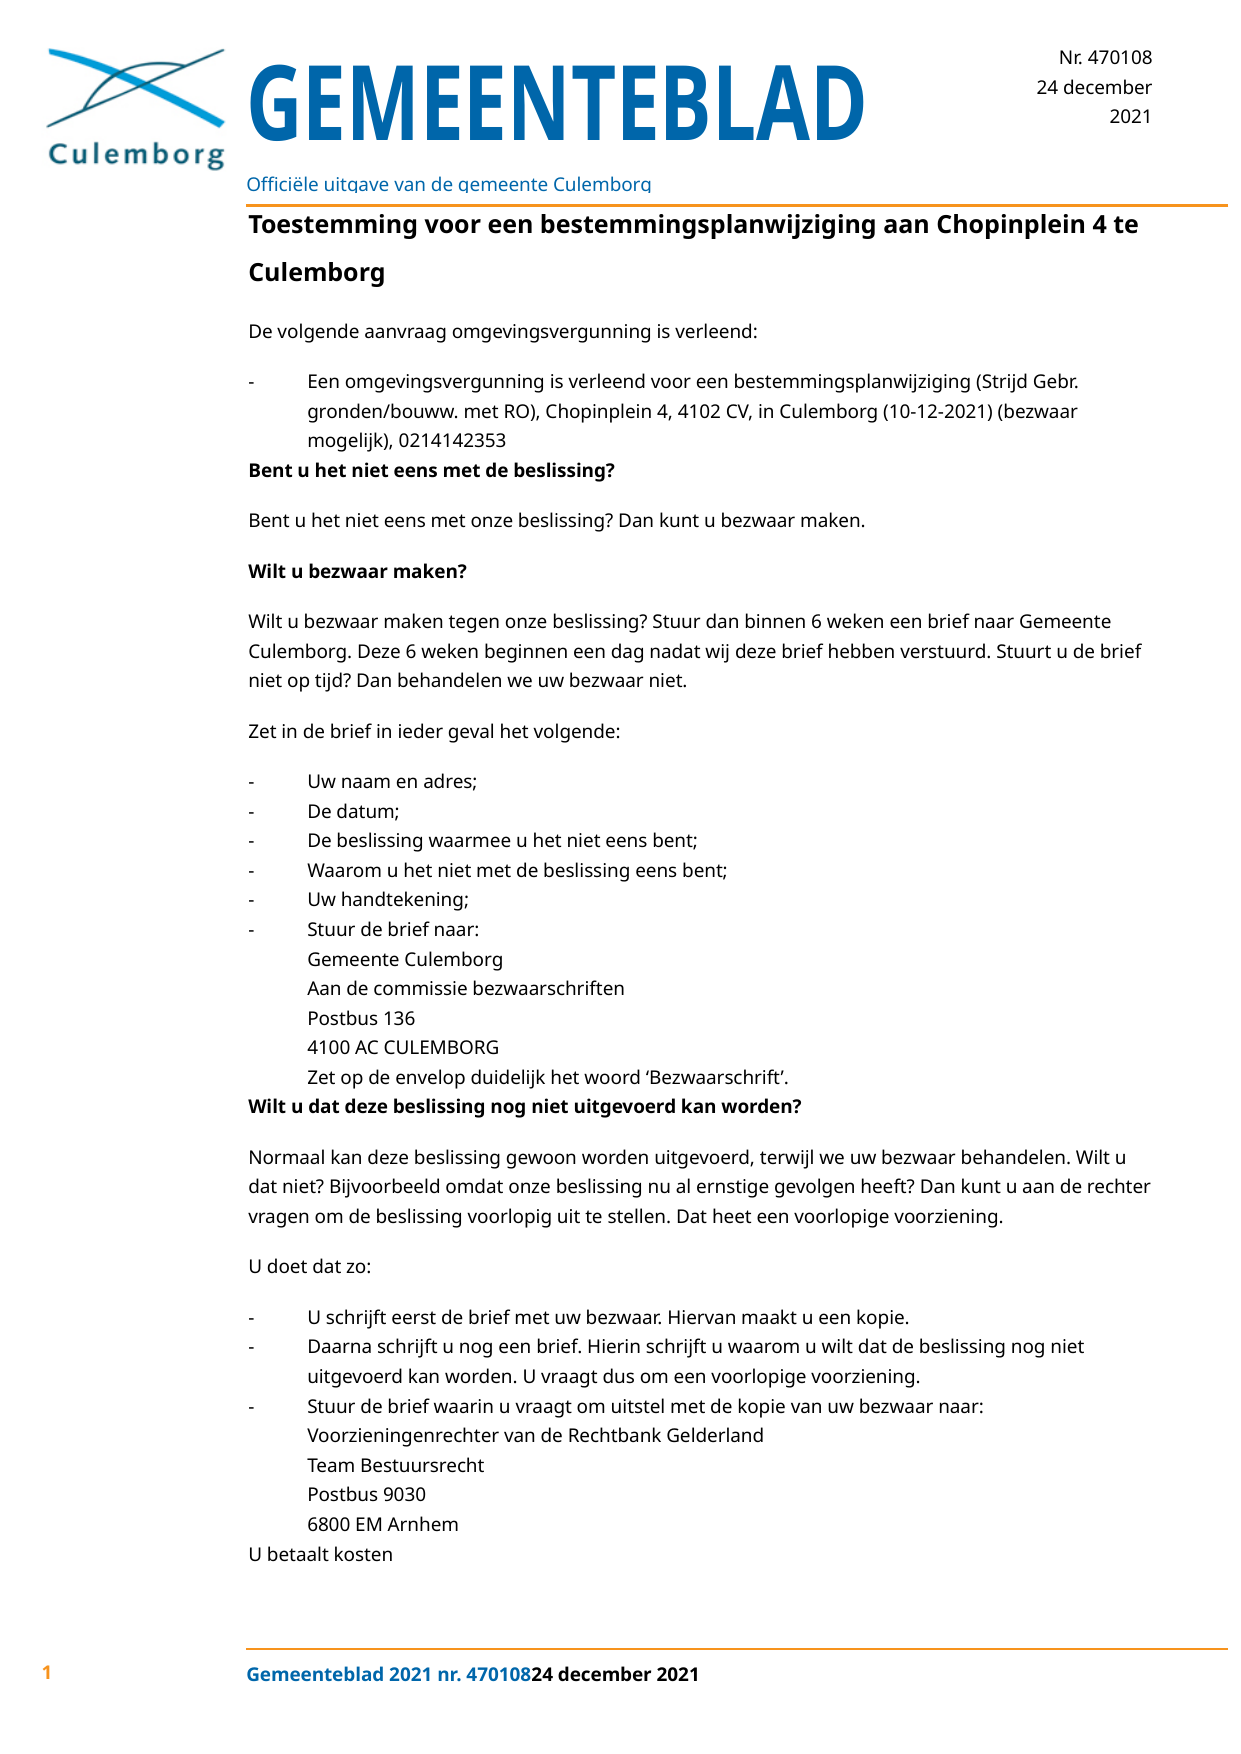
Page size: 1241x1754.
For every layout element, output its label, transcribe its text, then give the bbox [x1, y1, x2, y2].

text Toestemming voor een bestemmingsplanwijziging aan Chopinplein 4 te Culemborg [248, 207, 1152, 288]
text Wilt u dat deze beslissing nog niet uitgevoerd kan worden? [248, 1094, 1152, 1119]
text Zet in de brief in ieder geval het volgende: [248, 718, 1152, 744]
list Daarna schrijft u nog een brief. Hierin schrijft u waarom u wilt dat de beslissing nog niet uitgevoerd kan worden. U vraagt dus om een voorlopige voorziening. [248, 1334, 1152, 1389]
list Een omgevingsvergunning is verleend voor een bestemmingsplanwijziging (Strijd Gebr. gronden/bouww. met RO), Chopinplein 4, 4102 CV, in Culemborg (10-12-2021) (bezwaar mogelijk), 0214142353 [248, 368, 1152, 453]
list Waarom u het niet met de beslissing eens bent; [248, 857, 1152, 883]
list U schrijft eerst de brief met uw bezwaar. Hiervan maakt u een kopie. [248, 1304, 1152, 1330]
list Postbus 9030 [248, 1482, 1152, 1507]
list Uw naam en adres; [248, 768, 1152, 794]
text Bent u het niet eens met onze beslissing? Dan kunt u bezwaar maken. [248, 507, 1152, 533]
list 4100 AC CULEMBORG [248, 1034, 1152, 1060]
text Bent u het niet eens met de beslissing? [248, 457, 1152, 483]
text Wilt u bezwaar maken tegen onze beslissing? Stuur dan binnen 6 weken een brief naar Gemeente Culemborg. Deze 6 weken beginnen een dag nadat wij deze brief hebben verstuurd. Stuurt u de brief niet op tijd? Dan behandelen we uw bezwaar niet. [248, 608, 1152, 693]
list Team Bestuursrecht [248, 1452, 1152, 1478]
list Voorzieningenrechter van de Rechtbank Gelderland [248, 1422, 1152, 1448]
picture [41, 47, 231, 172]
list Gemeente Culemborg [248, 946, 1152, 972]
list Aan de commissie bezwaarschriften [248, 975, 1152, 1001]
list De datum; [248, 798, 1152, 824]
list De beslissing waarmee u het niet eens bent; [248, 827, 1152, 853]
text Wilt u bezwaar maken? [248, 558, 1152, 584]
text Normaal kan deze beslissing gewoon worden uitgevoerd, terwijl we uw bezwaar behandelen. Wilt u dat niet? Bijvoorbeeld omdat onze beslissing nu al ernstige gevolgen heeft? Dan kunt u aan de rechter vragen om de beslissing voorlopig uit te stellen. Dat heet een voorlopige voorziening. [248, 1144, 1152, 1229]
list Uw handtekening; [248, 887, 1152, 912]
list Zet op de envelop duidelijk het woord ‘Bezwaarschrift’. [248, 1064, 1152, 1090]
text De volgende aanvraag omgevingsvergunning is verleend: [248, 318, 1152, 344]
list Stuur de brief waarin u vraagt om uitstel met de kopie van uw bezwaar naar: [248, 1393, 1152, 1419]
text U doet dat zo: [248, 1254, 1152, 1279]
list 6800 EM Arnhem [248, 1511, 1152, 1537]
text U betaalt kosten [248, 1541, 1152, 1567]
list Stuur de brief naar: [248, 916, 1152, 942]
list Postbus 136 [248, 1005, 1152, 1031]
